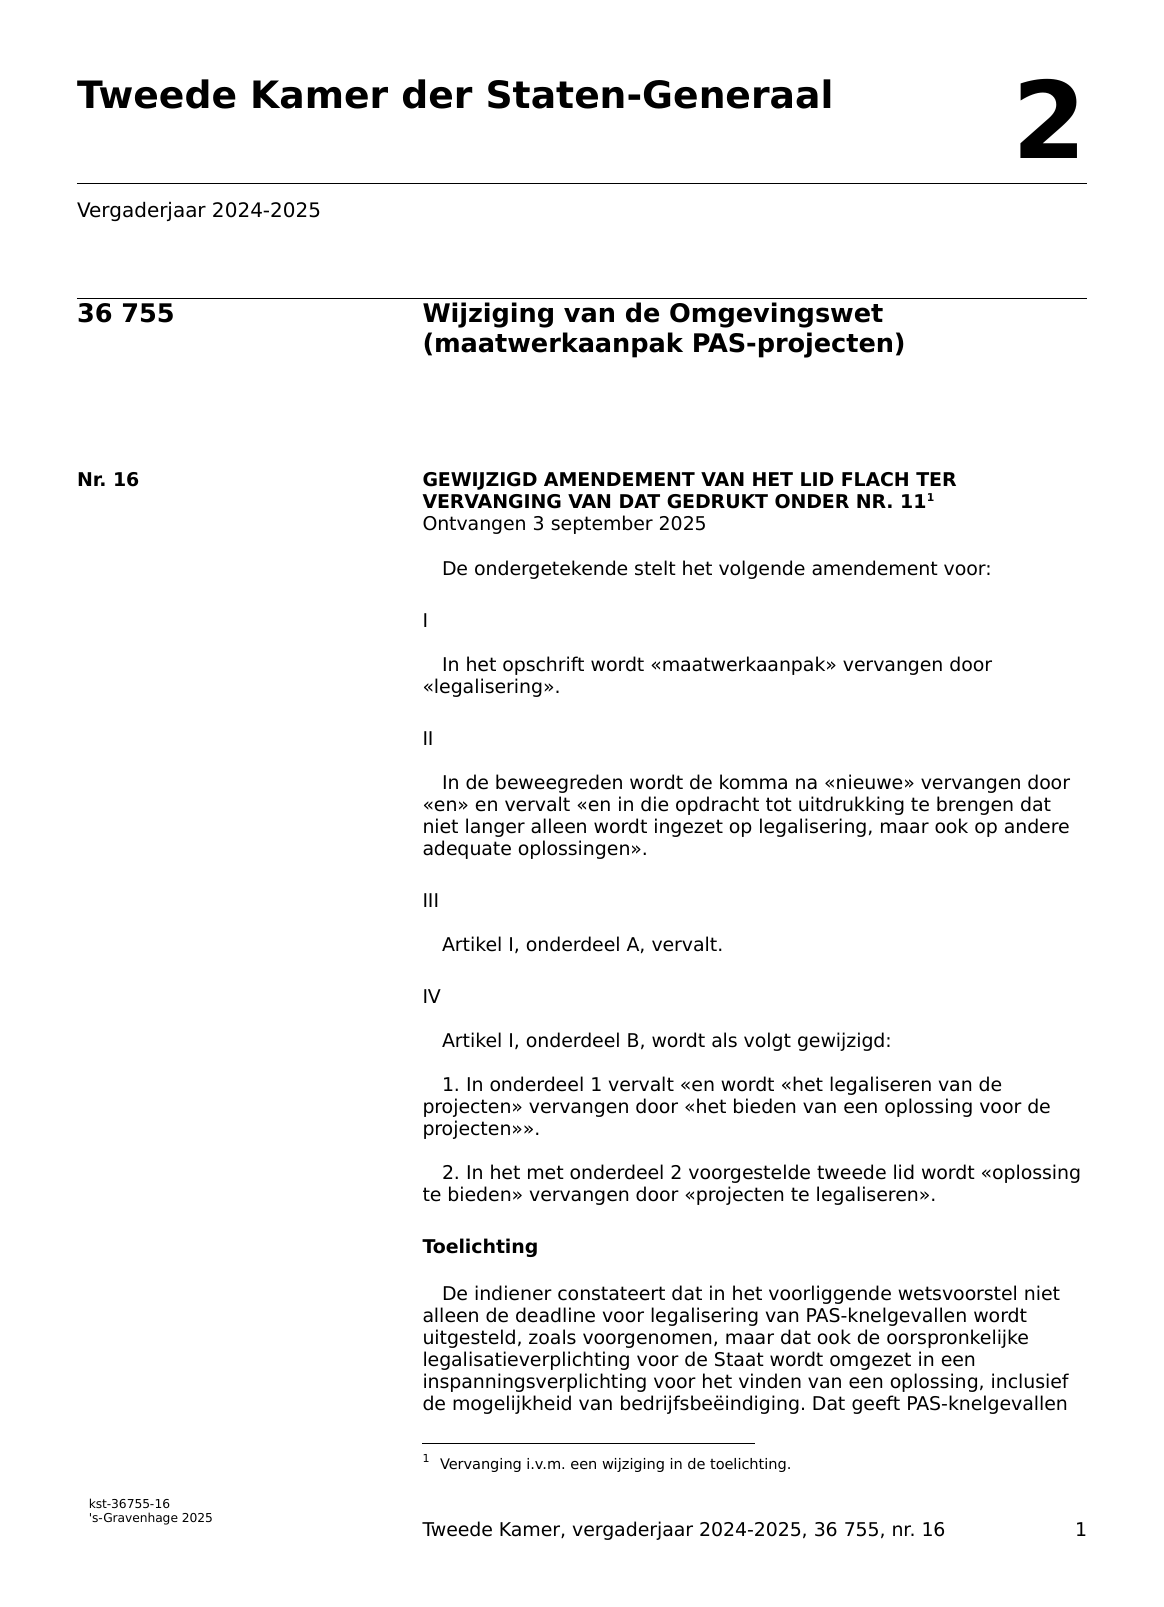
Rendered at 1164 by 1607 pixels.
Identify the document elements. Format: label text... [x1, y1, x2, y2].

table_header 2 [886, 59, 1087, 183]
text Ontvangen 3 september 2025 [422, 513, 1087, 535]
text 's-Gravenhage 2025 [88, 1511, 323, 1525]
subtitle Nr. 16 GEWIJZIGD AMENDEMENT VAN HET LID FLACH TER VERVANGING VAN DAT GEDRUKT ONDER NR. 11 [77, 469, 1087, 513]
text De indiener constateert dat in het voorliggende wetsvoorstel niet alleen de deadline voor legalisering van PAS-knelgevallen wordt uitgesteld, zoals voorgenomen, maar dat ook de oorspronkelijke legalisatieverplichting voor de Staat wordt omgezet in een inspanningsverplichting voor het vinden van een oplossing, inclusief de mogelijkheid van bedrijfsbeëindiging. Dat geeft PAS-knelgevallen [422, 1283, 1087, 1415]
subtitle III [422, 890, 1087, 912]
subtitle I [422, 609, 1087, 631]
subtitle 36 755 Wijziging van de Omgevingswet (maatwerkaanpak PAS-projecten) [77, 299, 1087, 358]
text Vervanging i.v.m. een wijziging in de toelichting. [422, 1452, 1087, 1474]
table_cell Vergaderjaar 2024-2025 [77, 184, 1087, 298]
text kst-36755-16 [88, 1497, 323, 1511]
text In het opschrift wordt «maatwerkaanpak» vervangen door «legalisering». [422, 654, 1087, 698]
text In de beweegreden wordt de komma na «nieuwe» vervangen door «en» en vervalt «en in die opdracht tot uitdrukking te brengen dat niet langer alleen wordt ingezet op legalisering, maar ook op andere adequate oplossingen». [422, 772, 1087, 860]
text 2. In het met onderdeel 2 voorgestelde tweede lid wordt «oplossing te bieden» vervangen door «projecten te legaliseren». [422, 1162, 1087, 1206]
subtitle IV [422, 986, 1087, 1008]
text Artikel I, onderdeel B, wordt als volgt gewijzigd: [422, 1030, 1087, 1052]
text 1. In onderdeel 1 vervalt «en wordt «het legaliseren van de projecten» vervangen door «het bieden van een oplossing voor de projecten»». [422, 1074, 1087, 1140]
text Artikel I, onderdeel A, vervalt. [422, 934, 1087, 956]
text De ondergetekende stelt het volgende amendement voor: [422, 557, 1087, 579]
subtitle II [422, 728, 1087, 749]
table_header Tweede Kamer der Staten-Generaal [77, 59, 886, 183]
subtitle Toelichting [422, 1236, 1087, 1258]
